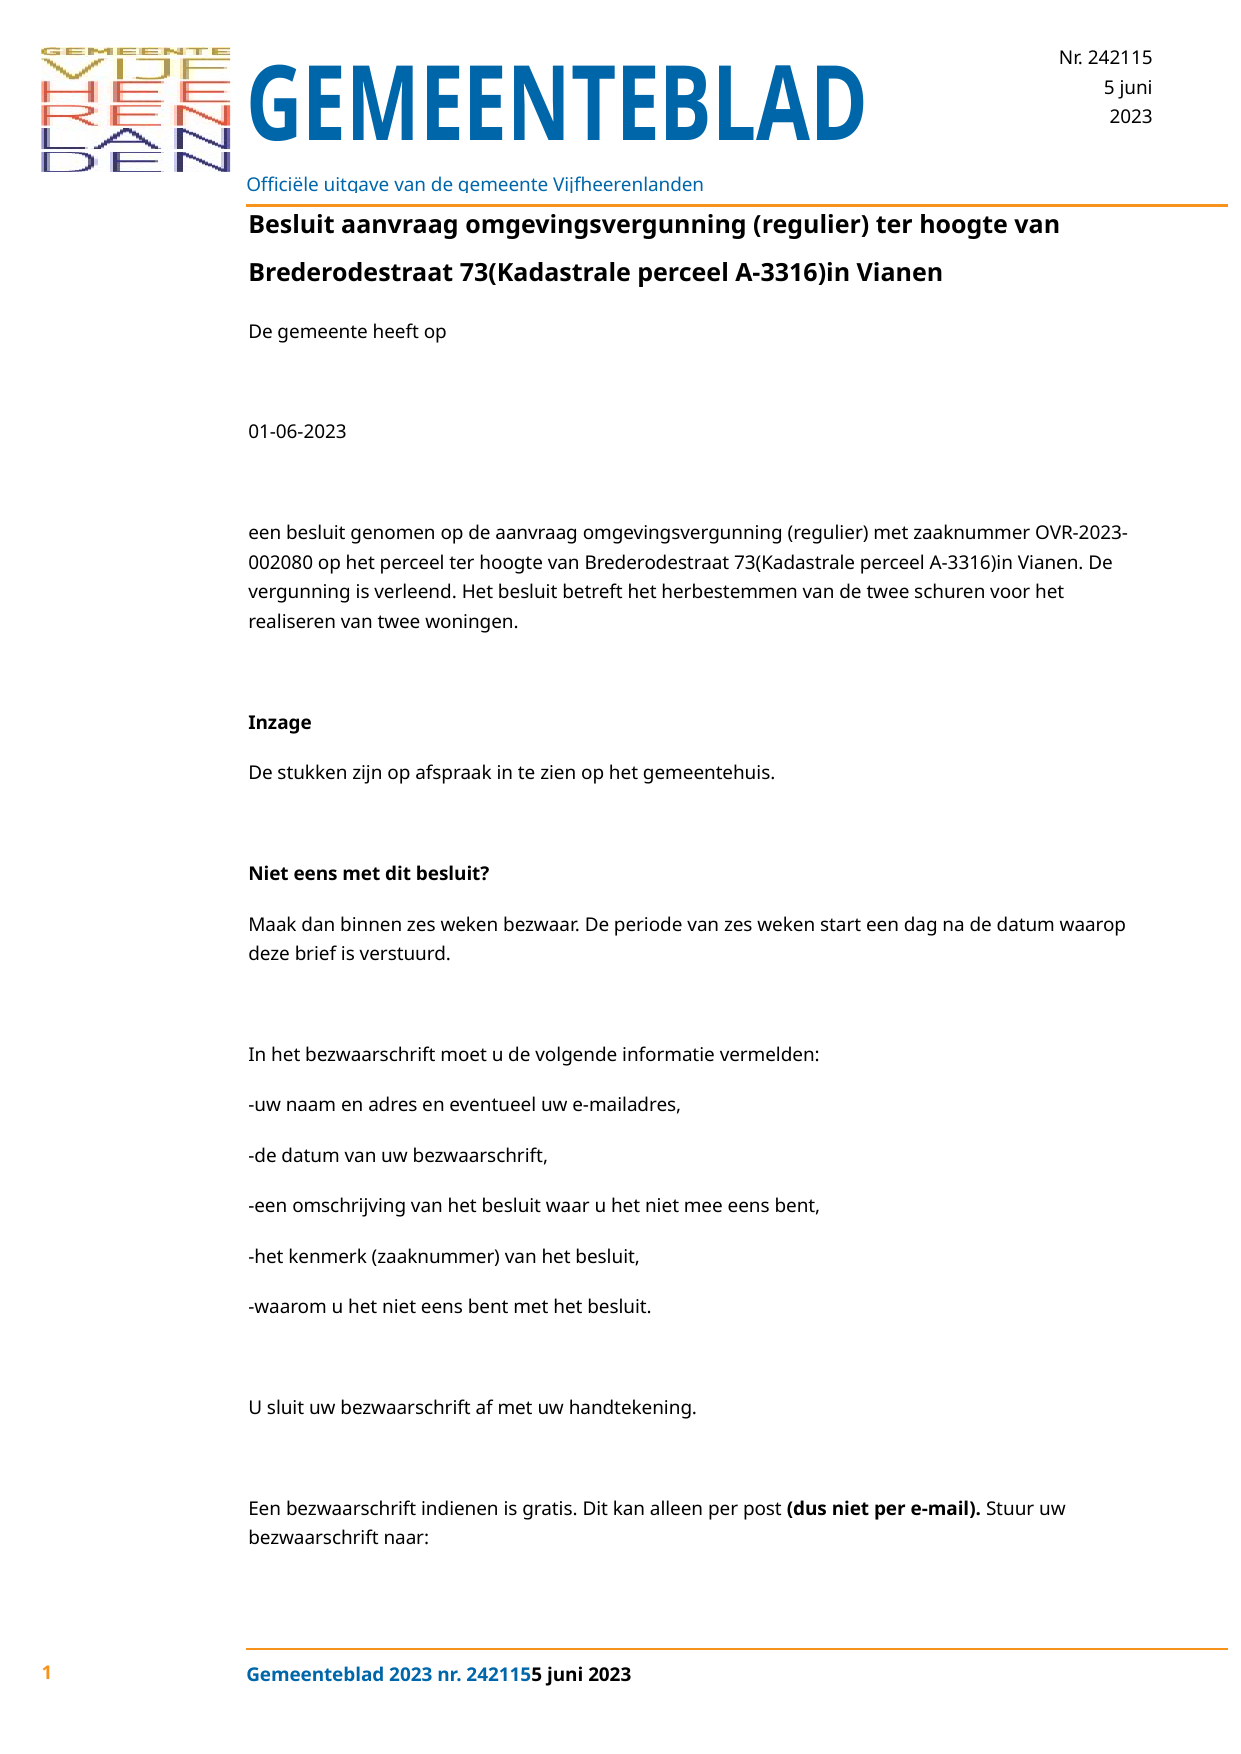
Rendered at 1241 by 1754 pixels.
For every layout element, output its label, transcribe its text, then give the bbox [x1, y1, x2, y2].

text 01-06-2023 [248, 419, 1152, 444]
text Besluit aanvraag omgevingsvergunning (regulier) ter hoogte van Brederodestraat 73(Kadastrale perceel A-3316)in Vianen [248, 207, 1152, 288]
text een besluit genomen op de aanvraag omgevingsvergunning (regulier) met zaaknummer OVR-2023-002080 op het perceel ter hoogte van Brederodestraat 73(Kadastrale perceel A-3316)in Vianen. De vergunning is verleend. Het besluit betreft het herbestemmen van de twee schuren voor het realiseren van twee woningen. [248, 519, 1152, 634]
text Maak dan binnen zes weken bezwaar. De periode van zes weken start een dag na de datum waarop deze brief is verstuurd. [248, 911, 1152, 966]
text -de datum van uw bezwaarschrift, [248, 1142, 1152, 1168]
text U sluit uw bezwaarschrift af met uw handtekening. [248, 1394, 1152, 1420]
text In het bezwaarschrift moet u de volgende informatie vermelden: [248, 1041, 1152, 1067]
picture [41, 47, 231, 172]
text -uw naam en adres en eventueel uw e-mailadres, [248, 1092, 1152, 1117]
text Een bezwaarschrift indienen is gratis. Dit kan alleen per post (dus niet per e-mail). Stuur uw bezwaarschrift naar: [248, 1495, 1152, 1550]
text -waarom u het niet eens bent met het besluit. [248, 1293, 1152, 1319]
text Inzage [248, 709, 1152, 735]
text -een omschrijving van het besluit waar u het niet mee eens bent, [248, 1192, 1152, 1218]
text De stukken zijn op afspraak in te zien op het gemeentehuis. [248, 759, 1152, 785]
text -het kenmerk (zaaknummer) van het besluit, [248, 1243, 1152, 1269]
text De gemeente heeft op [248, 318, 1152, 344]
text Niet eens met dit besluit? [248, 860, 1152, 886]
